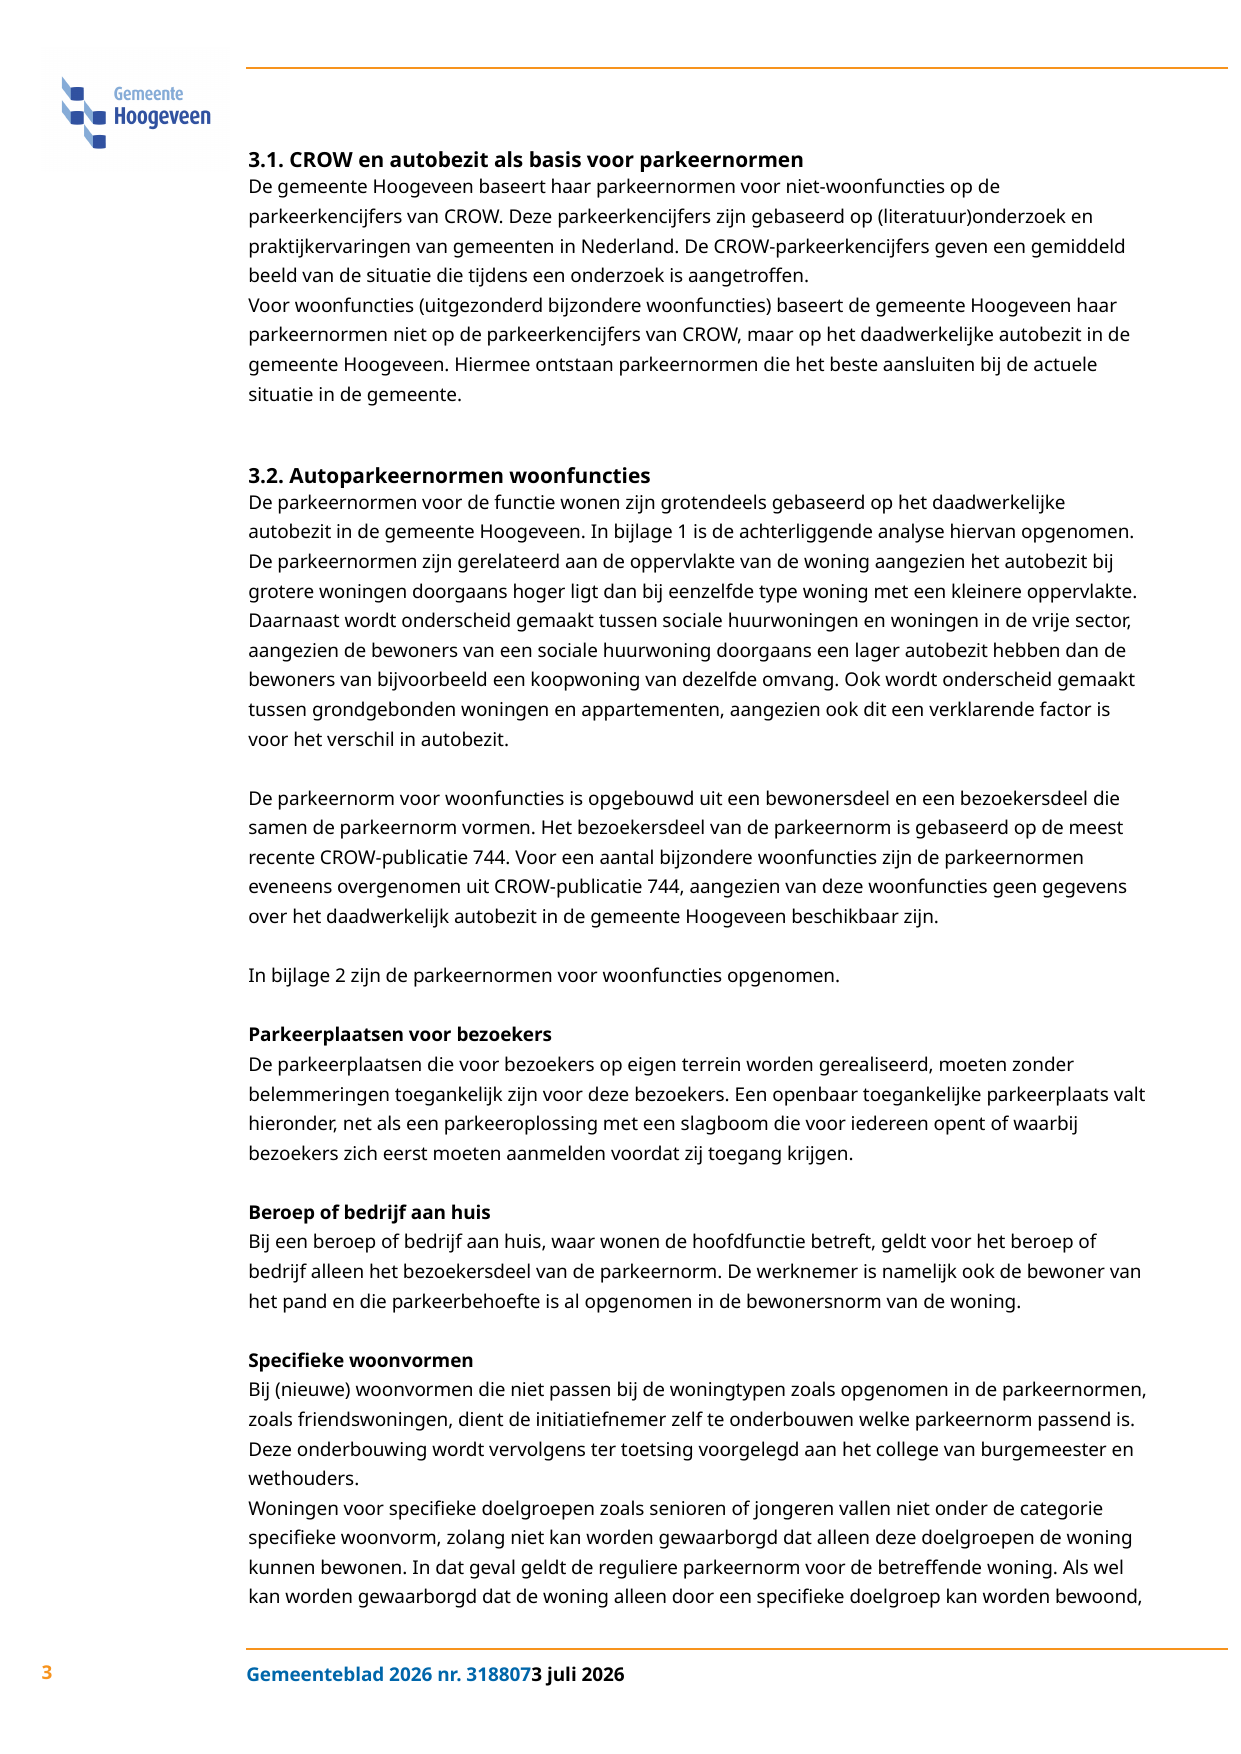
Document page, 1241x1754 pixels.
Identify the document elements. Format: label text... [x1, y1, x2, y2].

text Voor woonfuncties (uitgezonderd bijzondere woonfuncties) baseert de gemeente Hoogeveen haar parkeernormen niet op de parkeerkencijfers van CROW, maar op het daadwerkelijke autobezit in de gemeente Hoogeveen. Hiermee ontstaan parkeernormen die het beste aansluiten bij de actuele situatie in de gemeente. [248, 292, 1152, 406]
text Bij een beroep of bedrijf aan huis, waar wonen de hoofdfunctie betreft, geldt voor het beroep of bedrijf alleen het bezoekersdeel van de parkeernorm. De werknemer is namelijk ook de bewoner van het pand en die parkeerbehoefte is al opgenomen in de bewonersnorm van de woning. [248, 1229, 1152, 1314]
text In bijlage 2 zijn de parkeernormen voor woonfuncties opgenomen. [248, 962, 1152, 988]
text De parkeerplaatsen die voor bezoekers op eigen terrein worden gerealiseerd, moeten zonder belemmeringen toegankelijk zijn voor deze bezoekers. Een openbaar toegankelijke parkeerplaats valt hieronder, net als een parkeeroplossing met een slagboom die voor iedereen opent of waarbij bezoekers zich eerst moeten aanmelden voordat zij toegang krijgen. [248, 1051, 1152, 1166]
text 3.2. Autoparkeernormen woonfuncties [248, 461, 1152, 489]
text Beroep of bedrijf aan huis [248, 1199, 1152, 1225]
picture [41, 47, 231, 172]
text Bij (nieuwe) woonvormen die niet passen bij de woningtypen zoals opgenomen in de parkeernormen, zoals friendswoningen, dient de initiatiefnemer zelf te onderbouwen welke parkeernorm passend is. Deze onderbouwing wordt vervolgens ter toetsing voorgelegd aan het college van burgemeester en wethouders. [248, 1377, 1152, 1491]
text De parkeernorm voor woonfuncties is opgebouwd uit een bewonersdeel en een bezoekersdeel die samen de parkeernorm vormen. Het bezoekersdeel van de parkeernorm is gebaseerd op de meest recente CROW-publicatie 744. Voor een aantal bijzondere woonfuncties zijn de parkeernormen eveneens overgenomen uit CROW-publicatie 744, aangezien van deze woonfuncties geen gegevens over het daadwerkelijk autobezit in de gemeente Hoogeveen beschikbaar zijn. [248, 785, 1152, 929]
text Woningen voor specifieke doelgroepen zoals senioren of jongeren vallen niet onder de categorie specifieke woonvorm, zolang niet kan worden gewaarborgd dat alleen deze doelgroepen de woning kunnen bewonen. In dat geval geldt de reguliere parkeernorm voor de betreffende woning. Als wel kan worden gewaarborgd dat de woning alleen door een specifieke doelgroep kan worden bewoond, [248, 1495, 1152, 1609]
text De gemeente Hoogeveen baseert haar parkeernormen voor niet-woonfuncties op de parkeerkencijfers van CROW. Deze parkeerkencijfers zijn gebaseerd op (literatuur)onderzoek en praktijkervaringen van gemeenten in Nederland. De CROW-parkeerkencijfers geven een gemiddeld beeld van de situatie die tijdens een onderzoek is aangetroffen. [248, 174, 1152, 288]
text 3.1. CROW en autobezit als basis voor parkeernormen [248, 145, 1152, 174]
text De parkeernormen voor de functie wonen zijn grotendeels gebaseerd op het daadwerkelijke autobezit in de gemeente Hoogeveen. In bijlage 1 is de achterliggende analyse hiervan opgenomen. De parkeernormen zijn gerelateerd aan de oppervlakte van de woning aangezien het autobezit bij grotere woningen doorgaans hoger ligt dan bij eenzelfde type woning met een kleinere oppervlakte. Daarnaast wordt onderscheid gemaakt tussen sociale huurwoningen en woningen in de vrije sector, aangezien de bewoners van een sociale huurwoning doorgaans een lager autobezit hebben dan de bewoners van bijvoorbeeld een koopwoning van dezelfde omvang. Ook wordt onderscheid gemaakt tussen grondgebonden woningen en appartementen, aangezien ook dit een verklarende factor is voor het verschil in autobezit. [248, 489, 1152, 752]
text Parkeerplaatsen voor bezoekers [248, 1022, 1152, 1047]
text Specifieke woonvormen [248, 1347, 1152, 1373]
